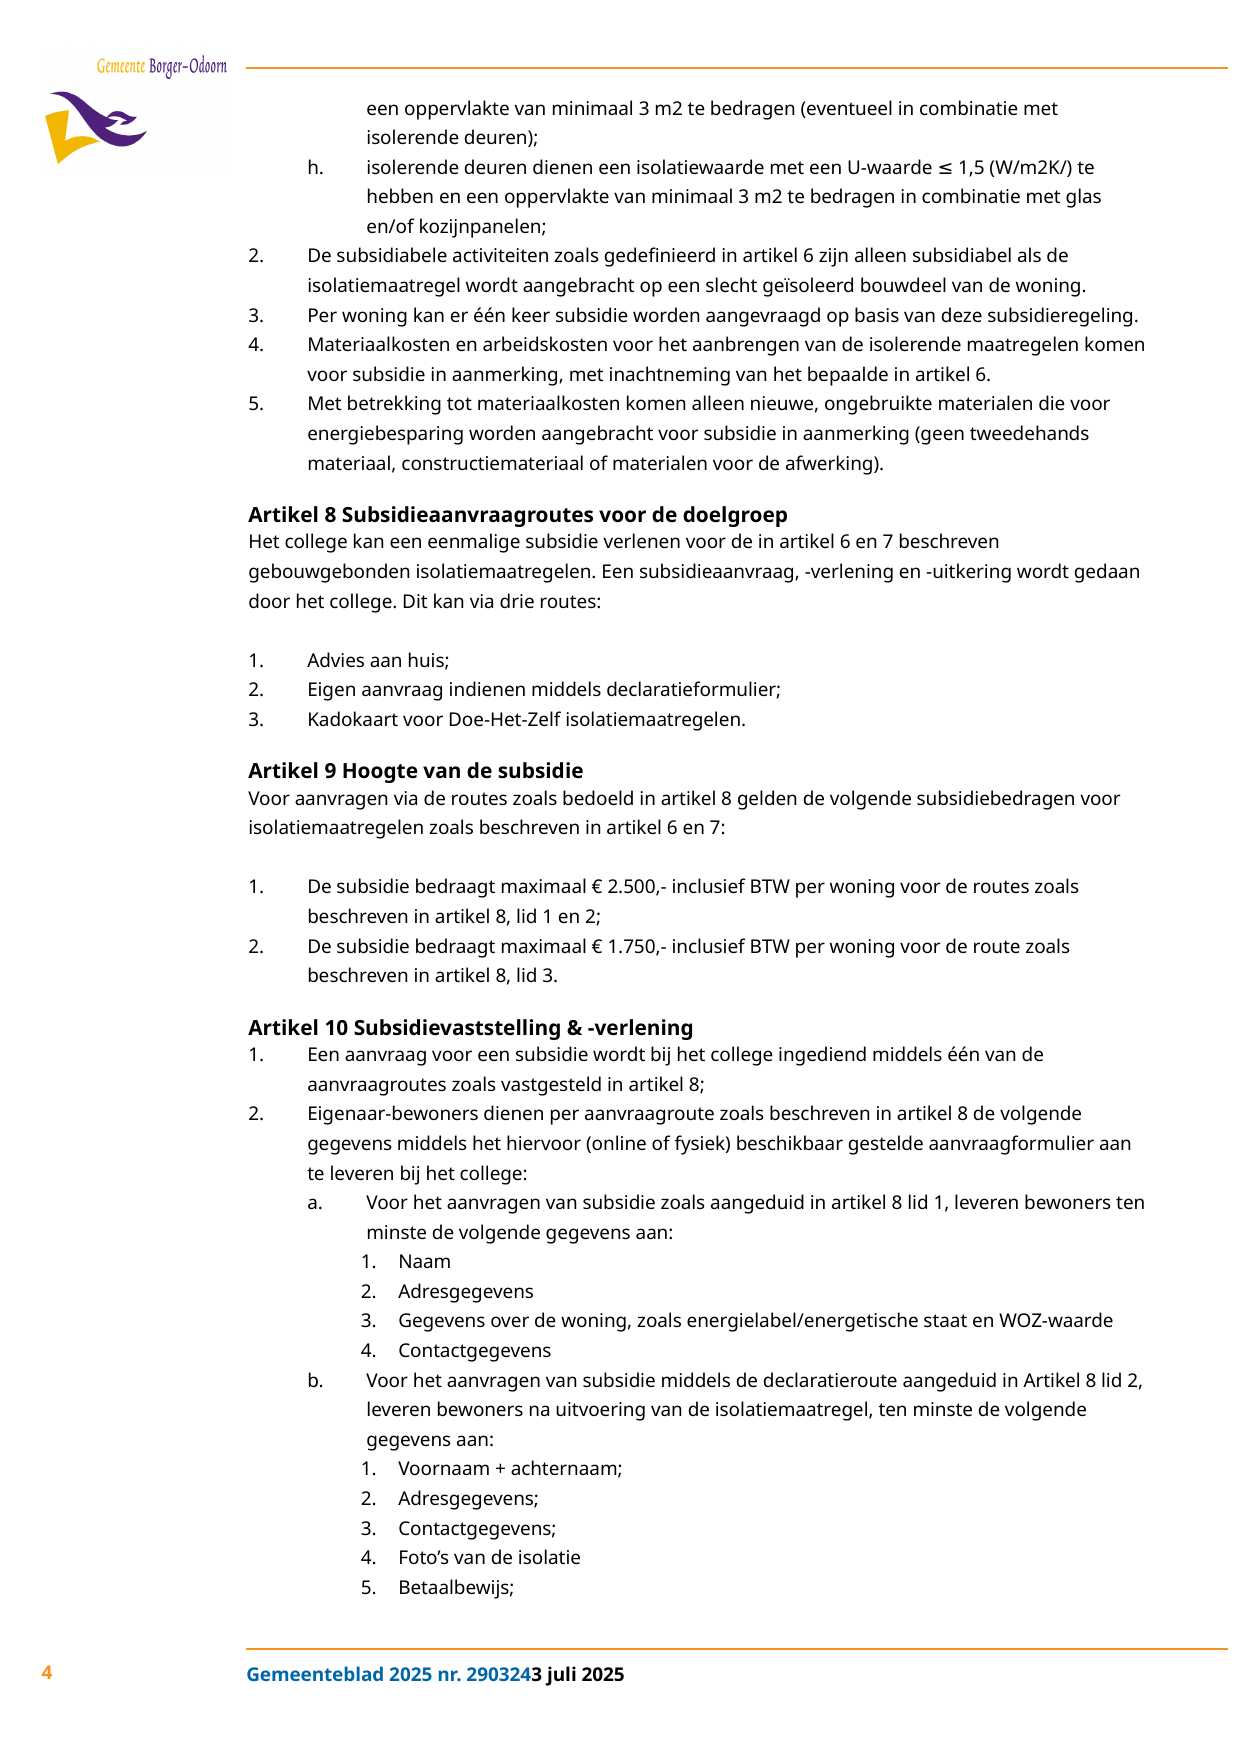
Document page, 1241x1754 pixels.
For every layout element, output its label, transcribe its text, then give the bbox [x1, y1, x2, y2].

list Foto’s van de isolatie [361, 1544, 1152, 1570]
list Eigenaar-bewoners dienen per aanvraagroute zoals beschreven in artikel 8 de volgende gegevens middels het hiervoor (online of fysiek) beschikbaar gestelde aanvraagformulier aan te leveren bij het college: [248, 1101, 1152, 1185]
list Voornaam + achternaam; [361, 1456, 1152, 1481]
list De subsidie bedraagt maximaal € 2.500,- inclusief BTW per woning voor de routes zoals beschreven in artikel 8, lid 1 en 2; [248, 874, 1152, 929]
list Kadokaart voor Doe-Het-Zelf isolatiemaatregelen. [248, 706, 1152, 732]
list Advies aan huis; [248, 647, 1152, 673]
text Het college kan een eenmalige subsidie verlenen voor de in artikel 6 en 7 beschreven gebouwgebonden isolatiemaatregelen. Een subsidieaanvraag, -verlening en -uitkering wordt gedaan door het college. Dit kan via drie routes: [248, 529, 1152, 613]
list Met betrekking tot materiaalkosten komen alleen nieuwe, ongebruikte materialen die voor energiebesparing worden aangebracht voor subsidie in aanmerking (geen tweedehands materiaal, constructiemateriaal of materialen voor de afwerking). [248, 391, 1152, 476]
list Betaalbewijs; [361, 1574, 1152, 1599]
list Adresgegevens [361, 1278, 1152, 1304]
list Voor het aanvragen van subsidie middels de declaratieroute aangeduid in Artikel 8 lid 2, leveren bewoners na uitvoering van de isolatiemaatregel, ten minste de volgende gegevens aan: [307, 1367, 1152, 1452]
list Materiaalkosten en arbeidskosten voor het aanbrengen van de isolerende maatregelen komen voor subsidie in aanmerking, met inachtneming van het bepaalde in artikel 6. [248, 331, 1152, 387]
list Adresgegevens; [361, 1485, 1152, 1511]
picture [41, 47, 231, 172]
list Gegevens over de woning, zoals energielabel/energetische staat en WOZ-waarde [361, 1308, 1152, 1333]
list Eigen aanvraag indienen middels declaratieformulier; [248, 677, 1152, 702]
text Artikel 8 Subsidieaanvraagroutes voor de doelgroep [248, 500, 1152, 529]
list een oppervlakte van minimaal 3 m2 te bedragen (eventueel in combinatie met isolerende deuren); [307, 95, 1152, 150]
list Per woning kan er één keer subsidie worden aangevraagd op basis van deze subsidieregeling. [248, 302, 1152, 328]
list De subsidie bedraagt maximaal € 1.750,- inclusief BTW per woning voor de route zoals beschreven in artikel 8, lid 3. [248, 933, 1152, 988]
text Artikel 10 Subsidievaststelling & -verlening [248, 1013, 1152, 1041]
list Een aanvraag voor een subsidie wordt bij het college ingediend middels één van de aanvraagroutes zoals vastgesteld in artikel 8; [248, 1041, 1152, 1097]
text Artikel 9 Hoogte van de subsidie [248, 757, 1152, 785]
list De subsidiabele activiteiten zoals gedefinieerd in artikel 6 zijn alleen subsidiabel als de isolatiemaatregel wordt aangebracht op een slecht geïsoleerd bouwdeel van de woning. [248, 243, 1152, 298]
list Contactgegevens [361, 1337, 1152, 1363]
list Contactgegevens; [361, 1515, 1152, 1540]
list isolerende deuren dienen een isolatiewaarde met een U-waarde ≤ 1,5 (W/m2K/) te hebben en een oppervlakte van minimaal 3 m2 te bedragen in combinatie met glas en/of kozijnpanelen; [307, 154, 1152, 239]
text Voor aanvragen via de routes zoals bedoeld in artikel 8 gelden de volgende subsidiebedragen voor isolatiemaatregelen zoals beschreven in artikel 6 en 7: [248, 785, 1152, 840]
list Naam [361, 1248, 1152, 1274]
list Voor het aanvragen van subsidie zoals aangeduid in artikel 8 lid 1, leveren bewoners ten minste de volgende gegevens aan: [307, 1189, 1152, 1244]
